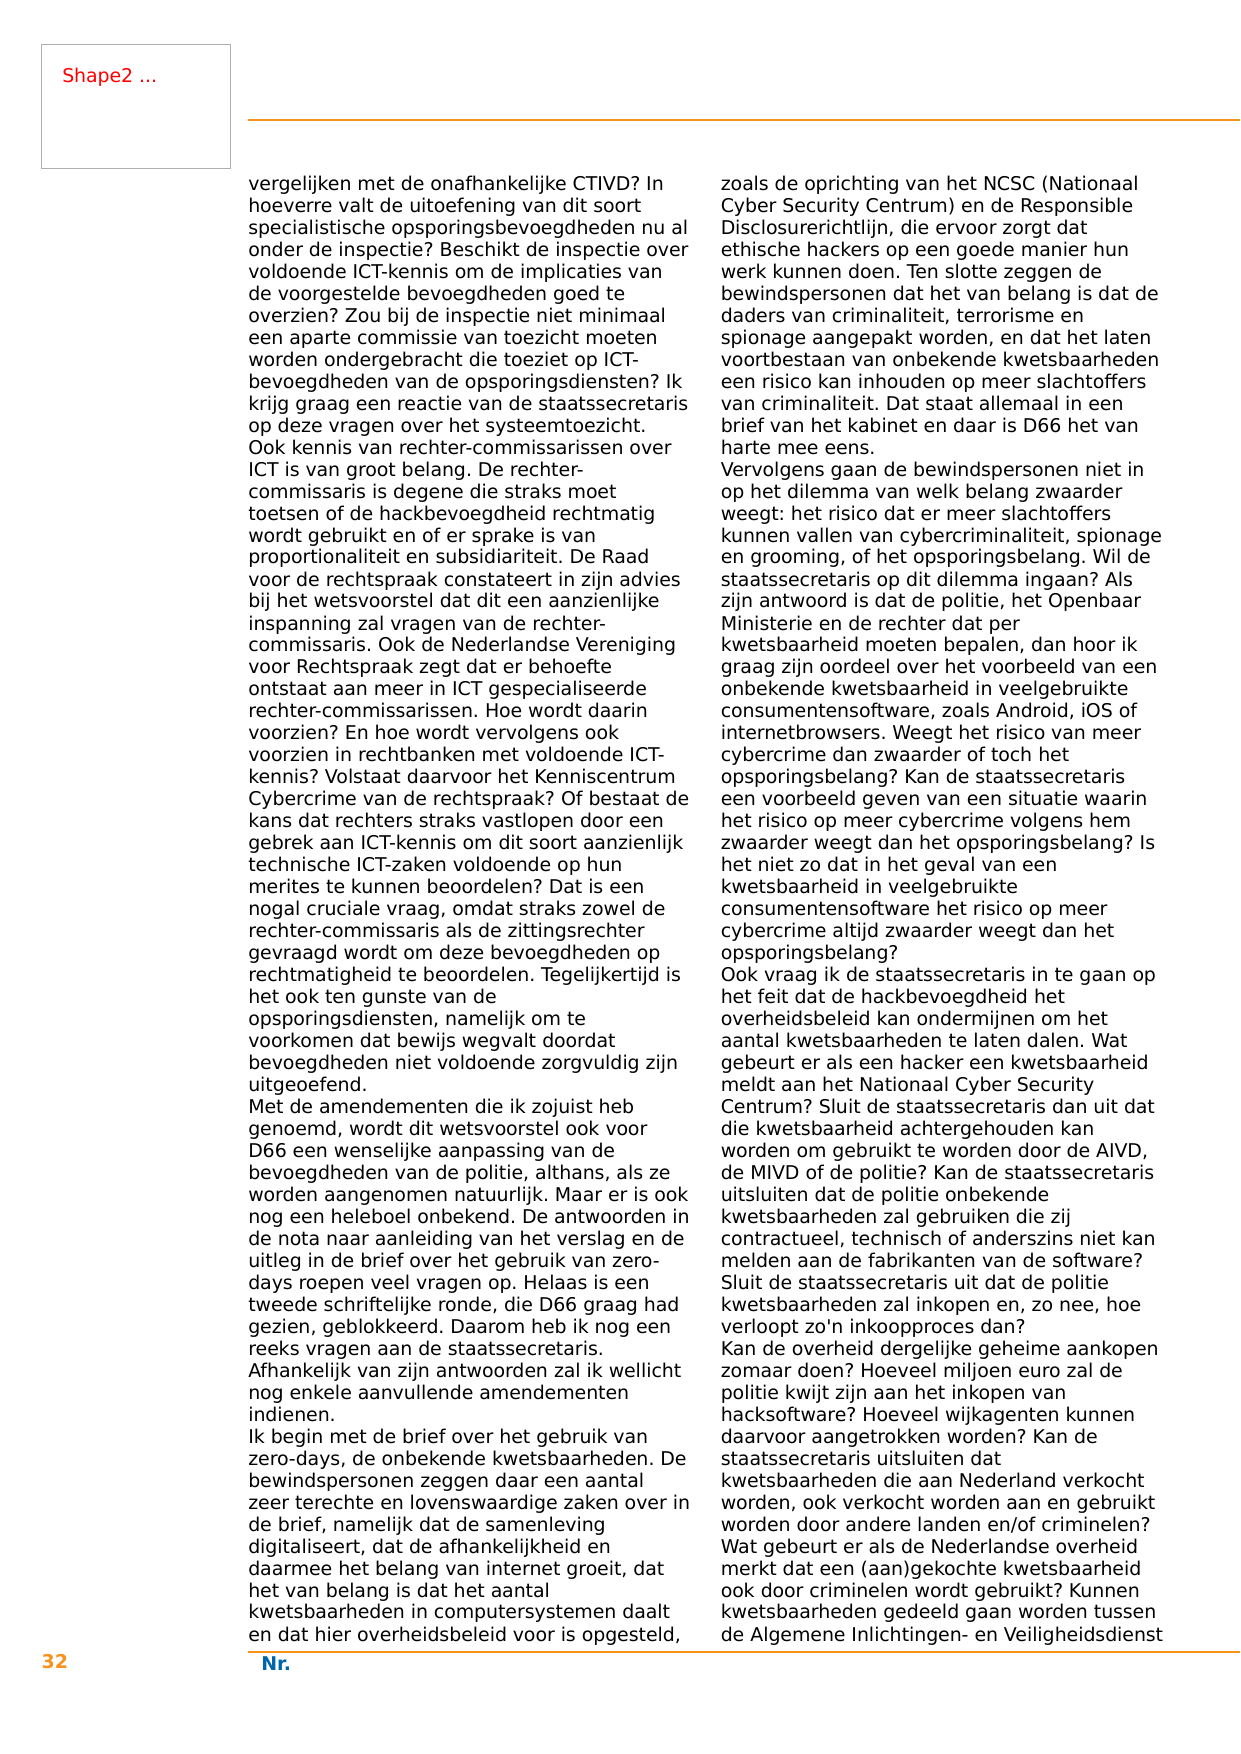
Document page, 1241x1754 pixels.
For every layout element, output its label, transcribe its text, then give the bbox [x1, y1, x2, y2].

text Kan de overheid dergelijke geheime aankopen zomaar doen? Hoeveel miljoen euro zal de politie kwijt zijn aan het inkopen van hacksoftware? Hoeveel wijkagenten kunnen daarvoor aangetrokken worden? Kan de staatssecretaris uitsluiten dat kwetsbaarheden die aan Nederland verkocht worden, ook verkocht worden aan en gebruikt worden door andere landen en/of criminelen? Wat gebeurt er als de Nederlandse overheid merkt dat een (aan)gekochte kwetsbaarheid ook door criminelen wordt gebruikt? Kunnen kwetsbaarheden gedeeld gaan worden tussen de Algemene Inlichtingen- en Veiligheidsdienst [721, 1338, 1163, 1645]
text Met de amendementen die ik zojuist heb genoemd, wordt dit wetsvoorstel ook voor D66 een wenselijke aanpassing van de bevoegdheden van de politie, althans, als ze worden aangenomen natuurlijk. Maar er is ook nog een heleboel onbekend. De antwoorden in de nota naar aanleiding van het verslag en de uitleg in de brief over het gebruik van zero-days roepen veel vragen op. Helaas is een tweede schriftelijke ronde, die D66 graag had gezien, geblokkeerd. Daarom heb ik nog een reeks vragen aan de staatssecretaris. Afhankelijk van zijn antwoorden zal ik wellicht nog enkele aanvullende amendementen indienen. [248, 1096, 691, 1426]
text Vervolgens gaan de bewindspersonen niet in op het dilemma van welk belang zwaarder weegt: het risico dat er meer slachtoffers kunnen vallen van cybercriminaliteit, spionage en grooming, of het opsporingsbelang. Wil de staatssecretaris op dit dilemma ingaan? Als zijn antwoord is dat de politie, het Openbaar Ministerie en de rechter dat per kwetsbaarheid moeten bepalen, dan hoor ik graag zijn oordeel over het voorbeeld van een onbekende kwetsbaarheid in veelgebruikte consumentensoftware, zoals Android, iOS of internetbrowsers. Weegt het risico van meer cybercrime dan zwaarder of toch het opsporingsbelang? Kan de staatssecretaris een voorbeeld geven van een situatie waarin het risico op meer cybercrime volgens hem zwaarder weegt dan het opsporingsbelang? Is het niet zo dat in het geval van een kwetsbaarheid in veelgebruikte consumentensoftware het risico op meer cybercrime altijd zwaarder weegt dan het opsporingsbelang? [721, 458, 1163, 964]
text zoals de oprichting van het NCSC (Nationaal Cyber Security Centrum) en de Responsible Disclosurerichtlijn, die ervoor zorgt dat ethische hackers op een goede manier hun werk kunnen doen. Ten slotte zeggen de bewindspersonen dat het van belang is dat de daders van criminaliteit, terrorisme en spionage aangepakt worden, en dat het laten voortbestaan van onbekende kwetsbaarheden een risico kan inhouden op meer slachtoffers van criminaliteit. Dat staat allemaal in een brief van het kabinet en daar is D66 het van harte mee eens. [721, 173, 1163, 458]
text Ik begin met de brief over het gebruik van zero-days, de onbekende kwetsbaarheden. De bewindspersonen zeggen daar een aantal zeer terechte en lovenswaardige zaken over in de brief, namelijk dat de samenleving digitaliseert, dat de afhankelijkheid en daarmee het belang van internet groeit, dat het van belang is dat het aantal kwetsbaarheden in computersystemen daalt en dat hier overheidsbeleid voor is opgesteld, [248, 1426, 691, 1645]
text Ook vraag ik de staatssecretaris in te gaan op het feit dat de hackbevoegdheid het overheidsbeleid kan ondermijnen om het aantal kwetsbaarheden te laten dalen. Wat gebeurt er als een hacker een kwetsbaarheid meldt aan het Nationaal Cyber Security Centrum? Sluit de staatssecretaris dan uit dat die kwetsbaarheid achtergehouden kan worden om gebruikt te worden door de AIVD, de MIVD of de politie? Kan de staatssecretaris uitsluiten dat de politie onbekende kwetsbaarheden zal gebruiken die zij contractueel, technisch of anderszins niet kan melden aan de fabrikanten van de software? Sluit de staatssecretaris uit dat de politie kwetsbaarheden zal inkopen en, zo nee, hoe verloopt zo'n inkoopproces dan? [721, 964, 1163, 1338]
text Ook kennis van rechter-commissarissen over ICT is van groot belang. De rechter-commissaris is degene die straks moet toetsen of de hackbevoegdheid rechtmatig wordt gebruikt en of er sprake is van proportionaliteit en subsidiariteit. De Raad voor de rechtspraak constateert in zijn advies bij het wetsvoorstel dat dit een aanzienlijke inspanning zal vragen van de rechter-commissaris. Ook de Nederlandse Vereniging voor Rechtspraak zegt dat er behoefte ontstaat aan meer in ICT gespecialiseerde rechter-commissarissen. Hoe wordt daarin voorzien? En hoe wordt vervolgens ook voorzien in rechtbanken met voldoende ICT-kennis? Volstaat daarvoor het Kenniscentrum Cybercrime van de rechtspraak? Of bestaat de kans dat rechters straks vastlopen door een gebrek aan ICT-kennis om dit soort aanzienlijk technische ICT-zaken voldoende op hun merites te kunnen beoordelen? Dat is een nogal cruciale vraag, omdat straks zowel de rechter-commissaris als de zittingsrechter gevraagd wordt om deze bevoegdheden op rechtmatigheid te beoordelen. Tegelijkertijd is het ook ten gunste van de opsporingsdiensten, namelijk om te voorkomen dat bewijs wegvalt doordat bevoegdheden niet voldoende zorgvuldig zijn uitgeoefend. [248, 437, 691, 1096]
text vergelijken met de onafhankelijke CTIVD? In hoeverre valt de uitoefening van dit soort specialistische opsporingsbevoegdheden nu al onder de inspectie? Beschikt de inspectie over voldoende ICT-kennis om de implicaties van de voorgestelde bevoegdheden goed te overzien? Zou bij de inspectie niet minimaal een aparte commissie van toezicht moeten worden ondergebracht die toeziet op ICT-bevoegdheden van de opsporingsdiensten? Ik krijg graag een reactie van de staatssecretaris op deze vragen over het systeemtoezicht. [248, 173, 691, 437]
